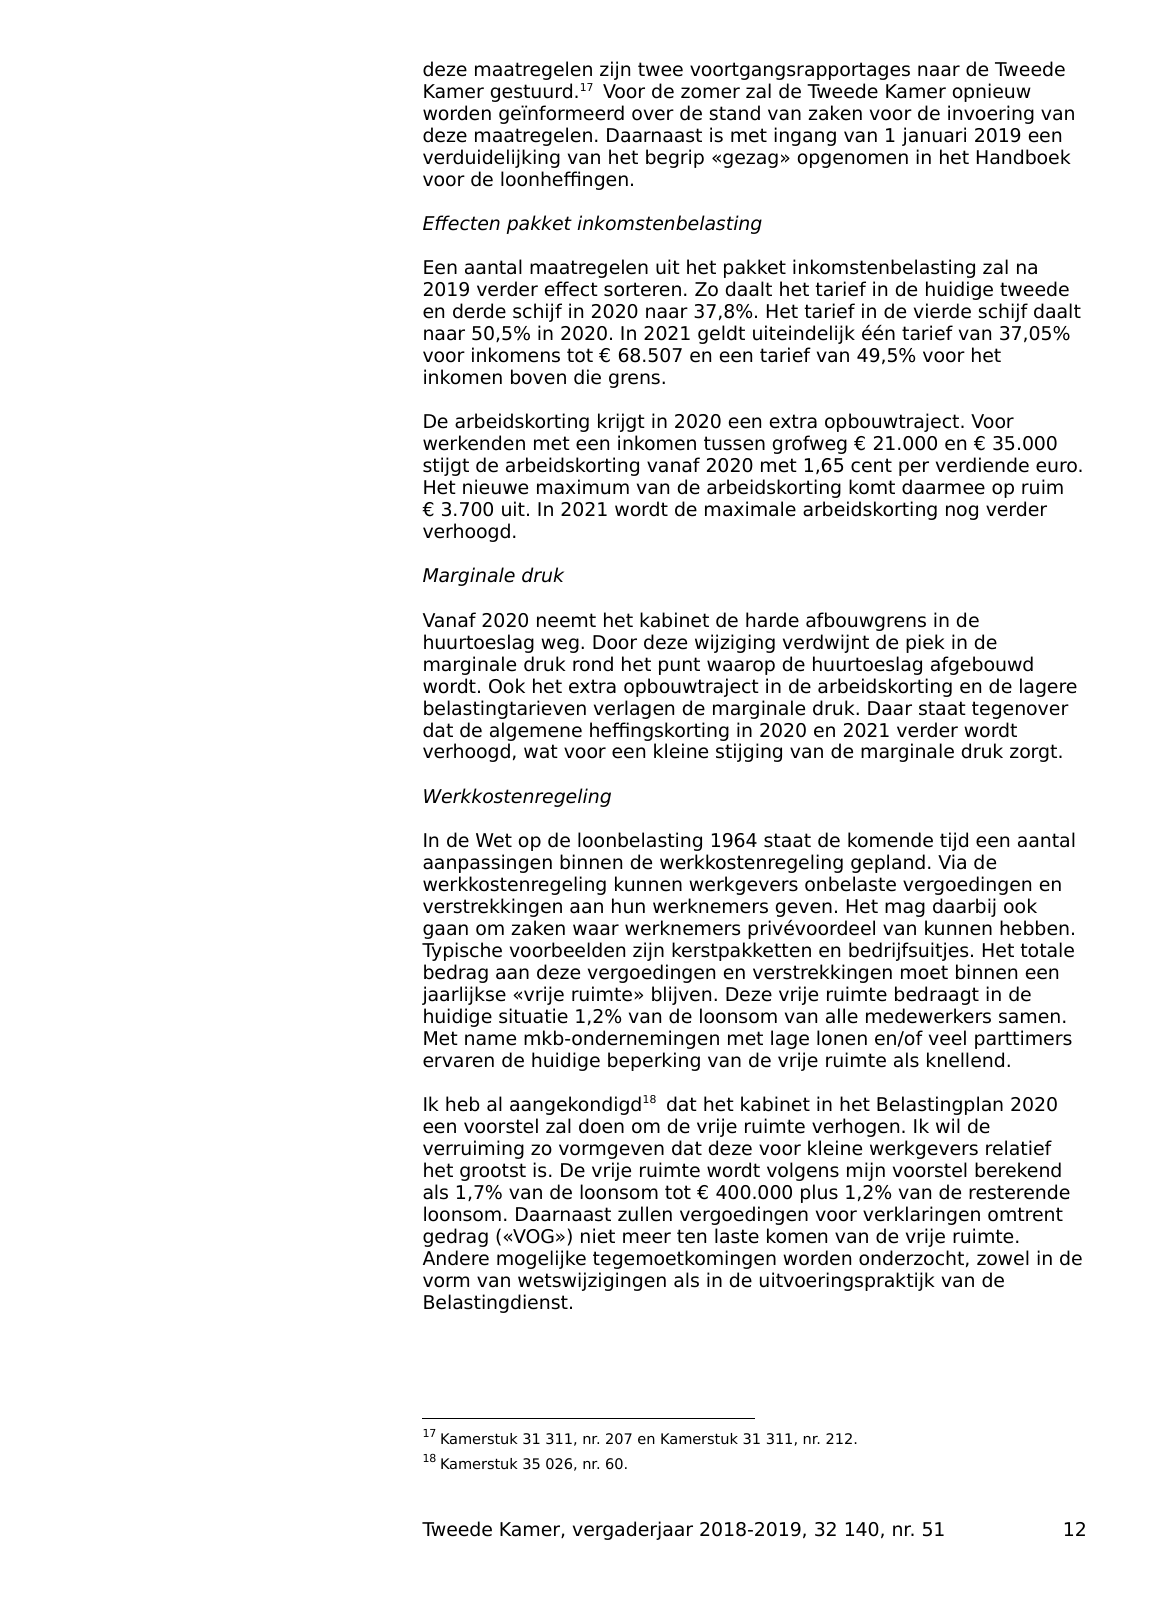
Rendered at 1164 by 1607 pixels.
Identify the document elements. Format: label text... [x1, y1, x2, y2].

text Kamerstuk 35 026, nr. 60. [422, 1452, 1087, 1474]
text De arbeidskorting krijgt in 2020 een extra opbouwtraject. Voor werkenden met een inkomen tussen grofweg € 21.000 en € 35.000 stijgt de arbeidskorting vanaf 2020 met 1,65 cent per verdiende euro. Het nieuwe maximum van de arbeidskorting komt daarmee op ruim € 3.700 uit. In 2021 wordt de maximale arbeidskorting nog verder verhoogd. [422, 411, 1087, 543]
subtitle Werkkostenregeling [422, 786, 1087, 808]
text deze maatregelen zijn twee voortgangsrapportages naar de Tweede Kamer gestuurd. Voor de zomer zal de Tweede Kamer opnieuw worden geïnformeerd over de stand van zaken voor de invoering van deze maatregelen. Daarnaast is met ingang van 1 januari 2019 een verduidelijking van het begrip «gezag» opgenomen in het Handboek voor de loonheffingen. [422, 59, 1087, 191]
text In de Wet op de loonbelasting 1964 staat de komende tijd een aantal aanpassingen binnen de werkkostenregeling gepland. Via de werkkostenregeling kunnen werkgevers onbelaste vergoedingen en verstrekkingen aan hun werknemers geven. Het mag daarbij ook gaan om zaken waar werknemers privévoordeel van kunnen hebben. Typische voorbeelden zijn kerstpakketten en bedrijfsuitjes. Het totale bedrag aan deze vergoedingen en verstrekkingen moet binnen een jaarlijkse «vrije ruimte» blijven. Deze vrije ruimte bedraagt in de huidige situatie 1,2% van de loonsom van alle medewerkers samen. Met name mkb-ondernemingen met lage lonen en/of veel parttimers ervaren de huidige beperking van de vrije ruimte als knellend. [422, 830, 1087, 1072]
text Een aantal maatregelen uit het pakket inkomstenbelasting zal na 2019 verder effect sorteren. Zo daalt het tarief in de huidige tweede en derde schijf in 2020 naar 37,8%. Het tarief in de vierde schijf daalt naar 50,5% in 2020. In 2021 geldt uiteindelijk één tarief van 37,05% voor inkomens tot € 68.507 en een tarief van 49,5% voor het inkomen boven die grens. [422, 257, 1087, 389]
text Kamerstuk 31 311, nr. 207 en Kamerstuk 31 311, nr. 212. [422, 1427, 1087, 1449]
text Ik heb al aangekondigd dat het kabinet in het Belastingplan 2020 een voorstel zal doen om de vrije ruimte verhogen. Ik wil de verruiming zo vormgeven dat deze voor kleine werkgevers relatief het grootst is. De vrije ruimte wordt volgens mijn voorstel berekend als 1,7% van de loonsom tot € 400.000 plus 1,2% van de resterende loonsom. Daarnaast zullen vergoedingen voor verklaringen omtrent gedrag («VOG») niet meer ten laste komen van de vrije ruimte. Andere mogelijke tegemoetkomingen worden onderzocht, zowel in de vorm van wetswijzigingen als in de uitvoeringspraktijk van de Belastingdienst. [422, 1094, 1087, 1313]
text Vanaf 2020 neemt het kabinet de harde afbouwgrens in de huurtoeslag weg. Door deze wijziging verdwijnt de piek in de marginale druk rond het punt waarop de huurtoeslag afgebouwd wordt. Ook het extra opbouwtraject in de arbeidskorting en de lagere belastingtarieven verlagen de marginale druk. Daar staat tegenover dat de algemene heffingskorting in 2020 en 2021 verder wordt verhoogd, wat voor een kleine stijging van de marginale druk zorgt. [422, 609, 1087, 763]
subtitle Effecten pakket inkomstenbelasting [422, 213, 1087, 235]
subtitle Marginale druk [422, 565, 1087, 587]
